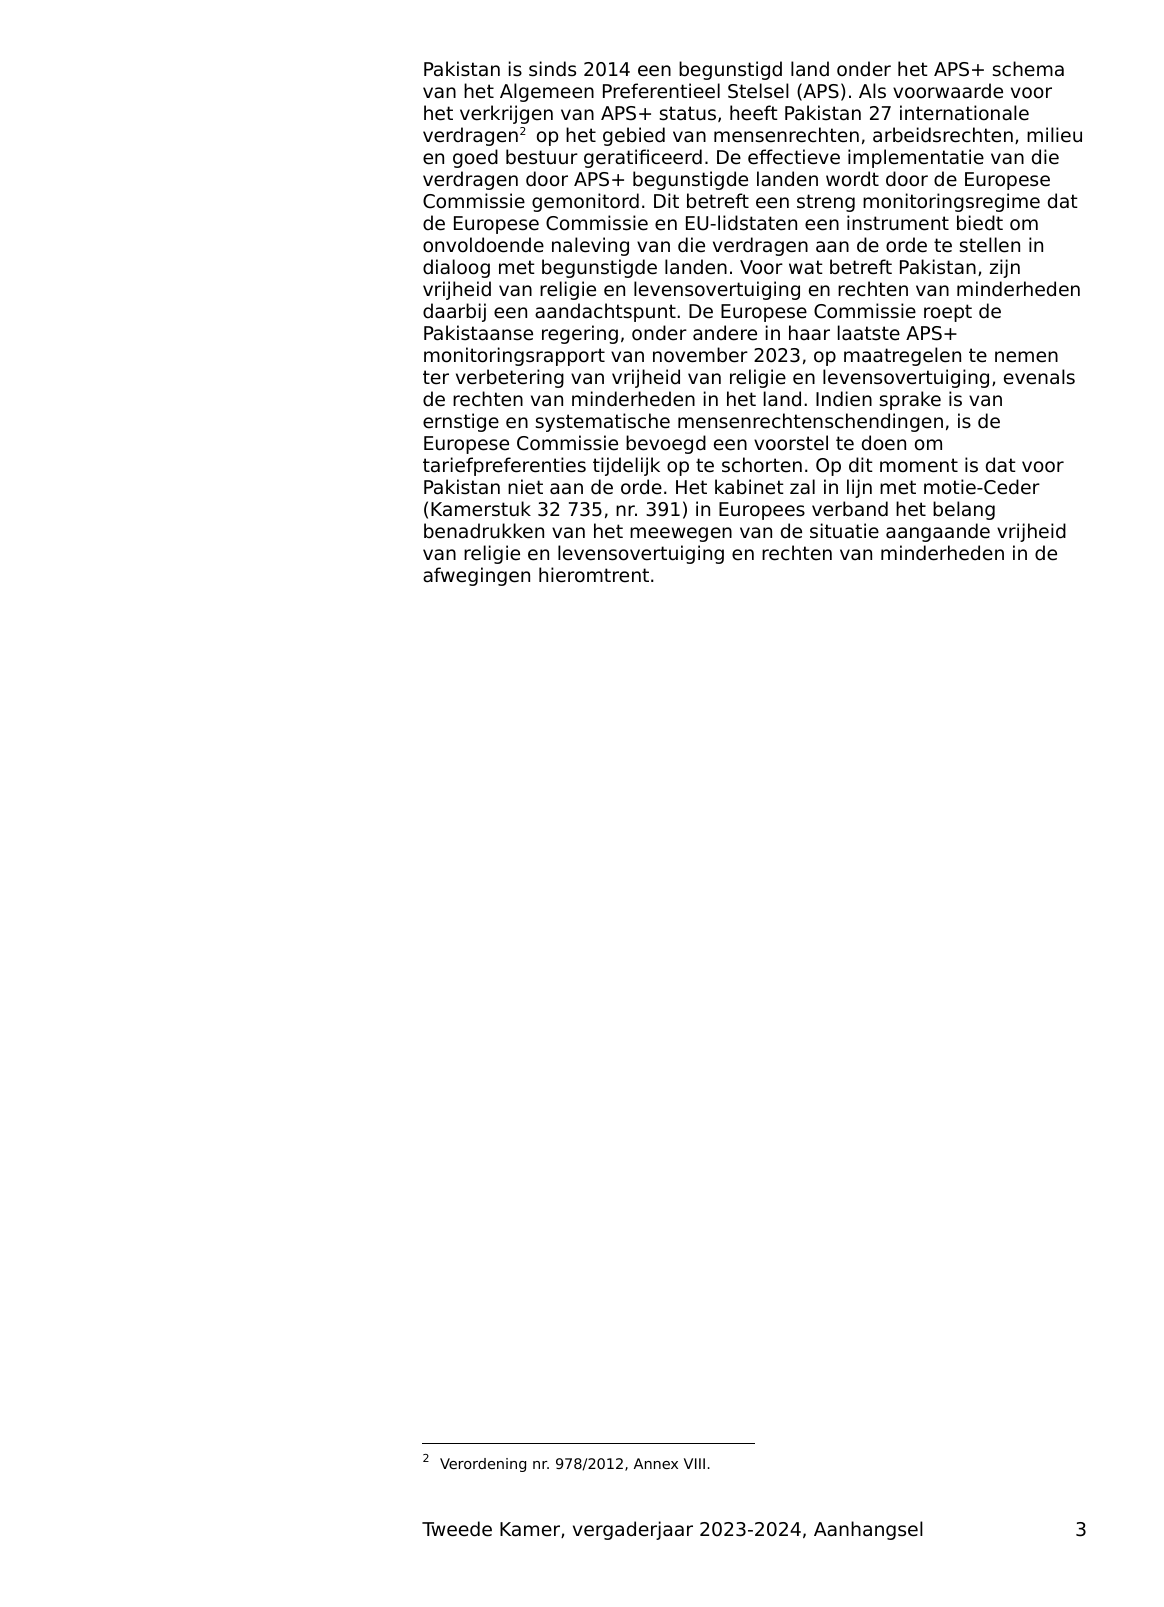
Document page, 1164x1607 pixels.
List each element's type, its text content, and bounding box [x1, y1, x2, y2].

text Pakistan is sinds 2014 een begunstigd land onder het APS+ schema van het Algemeen Preferentieel Stelsel (APS). Als voorwaarde voor het verkrijgen van APS+ status, heeft Pakistan 27 internationale verdragen op het gebied van mensenrechten, arbeidsrechten, milieu en goed bestuur geratificeerd. De effectieve implementatie van die verdragen door APS+ begunstigde landen wordt door de Europese Commissie gemonitord. Dit betreft een streng monitoringsregime dat de Europese Commissie en EU-lidstaten een instrument biedt om onvoldoende naleving van die verdragen aan de orde te stellen in dialoog met begunstigde landen. Voor wat betreft Pakistan, zijn vrijheid van religie en levensovertuiging en rechten van minderheden daarbij een aandachtspunt. De Europese Commissie roept de Pakistaanse regering, onder andere in haar laatste APS+ monitoringsrapport van november 2023, op maatregelen te nemen ter verbetering van vrijheid van religie en levensovertuiging, evenals de rechten van minderheden in het land. Indien sprake is van ernstige en systematische mensenrechtenschendingen, is de Europese Commissie bevoegd een voorstel te doen om tariefpreferenties tijdelijk op te schorten. Op dit moment is dat voor Pakistan niet aan de orde. Het kabinet zal in lijn met motie-Ceder (Kamerstuk 32 735, nr. 391) in Europees verband het belang benadrukken van het meewegen van de situatie aangaande vrijheid van religie en levensovertuiging en rechten van minderheden in de afwegingen hieromtrent. [422, 59, 1087, 587]
text Verordening nr. 978/2012, Annex VIII. [422, 1452, 1087, 1474]
